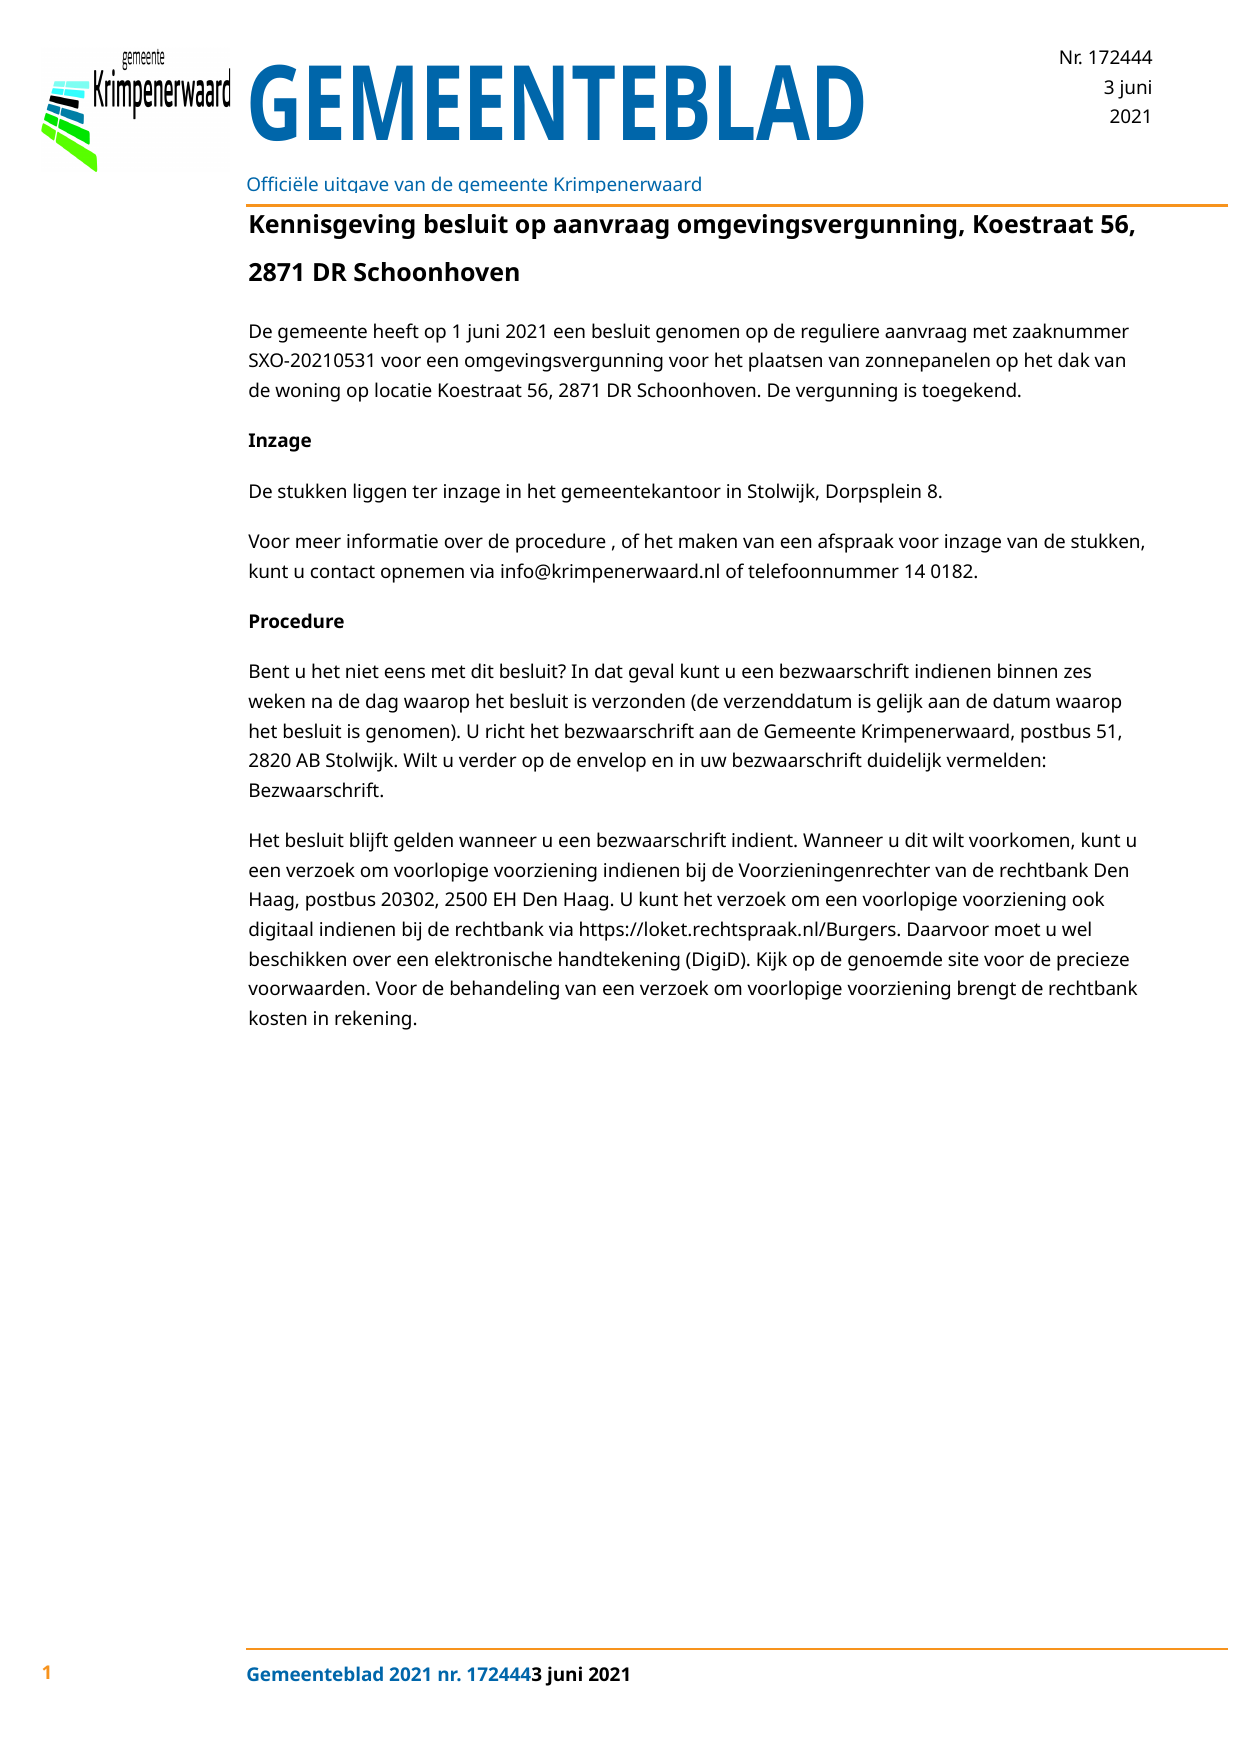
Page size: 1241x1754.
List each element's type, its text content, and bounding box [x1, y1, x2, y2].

picture [41, 47, 231, 172]
text Procedure [248, 608, 1152, 634]
text Het besluit blijft gelden wanneer u een bezwaarschrift indient. Wanneer u dit wilt voorkomen, kunt u een verzoek om voorlopige voorziening indienen bij de Voorzieningenrechter van de rechtbank Den Haag, postbus 20302, 2500 EH Den Haag. U kunt het verzoek om een voorlopige voorziening ook digitaal indienen bij de rechtbank via https://loket.rechtspraak.nl/Burgers. Daarvoor moet u wel beschikken over een elektronische handtekening (DigiD). Kijk op de genoemde site voor de precieze voorwaarden. Voor de behandeling van een verzoek om voorlopige voorziening brengt de rechtbank kosten in rekening. [248, 827, 1152, 1031]
text Bent u het niet eens met dit besluit? In dat geval kunt u een bezwaarschrift indienen binnen zes weken na de dag waarop het besluit is verzonden (de verzenddatum is gelijk aan de datum waarop het besluit is genomen). U richt het bezwaarschrift aan de Gemeente Krimpenerwaard, postbus 51, 2820 AB Stolwijk. Wilt u verder op de envelop en in uw bezwaarschrift duidelijk vermelden: Bezwaarschrift. [248, 659, 1152, 803]
text Kennisgeving besluit op aanvraag omgevingsvergunning, Koestraat 56, 2871 DR Schoonhoven [248, 207, 1152, 288]
text De stukken liggen ter inzage in het gemeentekantoor in Stolwijk, Dorpsplein 8. [248, 478, 1152, 504]
text De gemeente heeft op 1 juni 2021 een besluit genomen op de reguliere aanvraag met zaaknummer SXO-20210531 voor een omgevingsvergunning voor het plaatsen van zonnepanelen op het dak van de woning op locatie Koestraat 56, 2871 DR Schoonhoven. De vergunning is toegekend. [248, 318, 1152, 403]
text Inzage [248, 427, 1152, 453]
text Voor meer informatie over de procedure , of het maken van een afspraak voor inzage van de stukken, kunt u contact opnemen via info@krimpenerwaard.nl of telefoonnummer 14 0182. [248, 528, 1152, 584]
